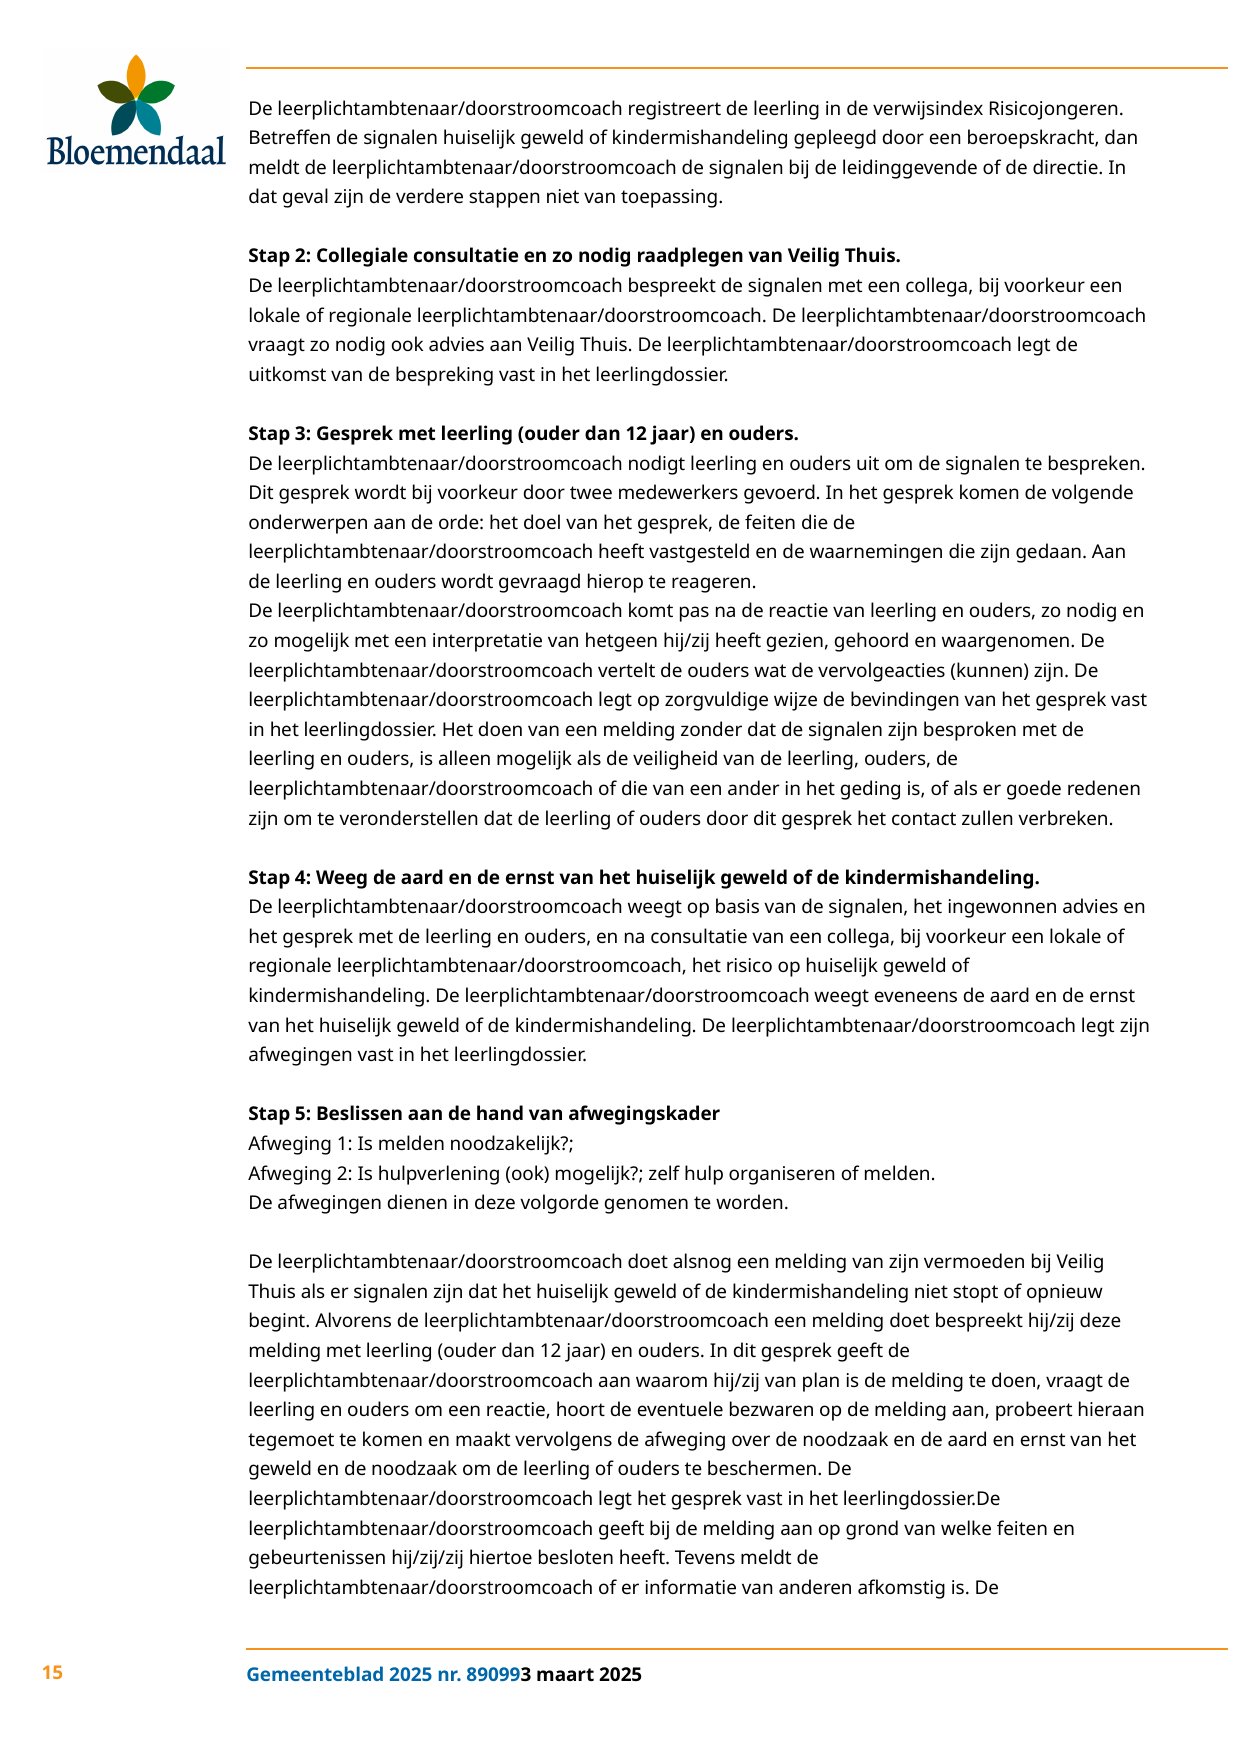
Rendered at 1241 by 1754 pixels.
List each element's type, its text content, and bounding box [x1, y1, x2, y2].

text De leerplichtambtenaar/doorstroomcoach doet alsnog een melding van zijn vermoeden bij Veilig Thuis als er signalen zijn dat het huiselijk geweld of de kindermishandeling niet stopt of opnieuw begint. Alvorens de leerplichtambtenaar/doorstroomcoach een melding doet bespreekt hij/zij deze melding met leerling (ouder dan 12 jaar) en ouders. In dit gesprek geeft de leerplichtambtenaar/doorstroomcoach aan waarom hij/zij van plan is de melding te doen, vraagt de leerling en ouders om een reactie, hoort de eventuele bezwaren op de melding aan, probeert hieraan tegemoet te komen en maakt vervolgens de afweging over de noodzaak en de aard en ernst van het geweld en de noodzaak om de leerling of ouders te beschermen. De leerplichtambtenaar/doorstroomcoach legt het gesprek vast in het leerlingdossier.De leerplichtambtenaar/doorstroomcoach geeft bij de melding aan op grond van welke feiten en gebeurtenissen hij/zij/zij hiertoe besloten heeft. Tevens meldt de leerplichtambtenaar/doorstroomcoach of er informatie van anderen afkomstig is. De [248, 1248, 1152, 1600]
text Afweging 2: Is hulpverlening (ook) mogelijk?; zelf hulp organiseren of melden. [248, 1160, 1152, 1186]
text De leerplichtambtenaar/doorstroomcoach nodigt leerling en ouders uit om de signalen te bespreken. Dit gesprek wordt bij voorkeur door twee medewerkers gevoerd. In het gesprek komen de volgende onderwerpen aan de orde: het doel van het gesprek, de feiten die de leerplichtambtenaar/doorstroomcoach heeft vastgesteld en de waarnemingen die zijn gedaan. Aan de leerling en ouders wordt gevraagd hierop te reageren. [248, 450, 1152, 594]
text De leerplichtambtenaar/doorstroomcoach registreert de leerling in de verwijsindex Risicojongeren. [248, 95, 1152, 121]
picture [41, 47, 231, 172]
text Stap 4: Weeg de aard en de ernst van het huiselijk geweld of de kindermishandeling. [248, 864, 1152, 890]
text De leerplichtambtenaar/doorstroomcoach weegt op basis van de signalen, het ingewonnen advies en het gesprek met de leerling en ouders, en na consultatie van een collega, bij voorkeur een lokale of regionale leerplichtambtenaar/doorstroomcoach, het risico op huiselijk geweld of kindermishandeling. De leerplichtambtenaar/doorstroomcoach weegt eveneens de aard en de ernst van het huiselijk geweld of de kindermishandeling. De leerplichtambtenaar/doorstroomcoach legt zijn afwegingen vast in het leerlingdossier. [248, 893, 1152, 1067]
text Betreffen de signalen huiselijk geweld of kindermishandeling gepleegd door een beroepskracht, dan meldt de leerplichtambtenaar/doorstroomcoach de signalen bij de leidinggevende of de directie. In dat geval zijn de verdere stappen niet van toepassing. [248, 124, 1152, 209]
text Stap 3: Gesprek met leerling (ouder dan 12 jaar) en ouders. [248, 420, 1152, 446]
text Stap 2: Collegiale consultatie en zo nodig raadplegen van Veilig Thuis. [248, 243, 1152, 268]
text De leerplichtambtenaar/doorstroomcoach bespreekt de signalen met een collega, bij voorkeur een lokale of regionale leerplichtambtenaar/doorstroomcoach. De leerplichtambtenaar/doorstroomcoach vraagt zo nodig ook advies aan Veilig Thuis. De leerplichtambtenaar/doorstroomcoach legt de uitkomst van de bespreking vast in het leerlingdossier. [248, 272, 1152, 387]
text De afwegingen dienen in deze volgorde genomen te worden. [248, 1189, 1152, 1215]
text Afweging 1: Is melden noodzakelijk?; [248, 1130, 1152, 1156]
text De leerplichtambtenaar/doorstroomcoach komt pas na de reactie van leerling en ouders, zo nodig en zo mogelijk met een interpretatie van hetgeen hij/zij heeft gezien, gehoord en waargenomen. De leerplichtambtenaar/doorstroomcoach vertelt de ouders wat de vervolgeacties (kunnen) zijn. De leerplichtambtenaar/doorstroomcoach legt op zorgvuldige wijze de bevindingen van het gesprek vast in het leerlingdossier. Het doen van een melding zonder dat de signalen zijn besproken met de leerling en ouders, is alleen mogelijk als de veiligheid van de leerling, ouders, de leerplichtambtenaar/doorstroomcoach of die van een ander in het geding is, of als er goede redenen zijn om te veronderstellen dat de leerling of ouders door dit gesprek het contact zullen verbreken. [248, 598, 1152, 831]
text Stap 5: Beslissen aan de hand van afwegingskader [248, 1101, 1152, 1126]
